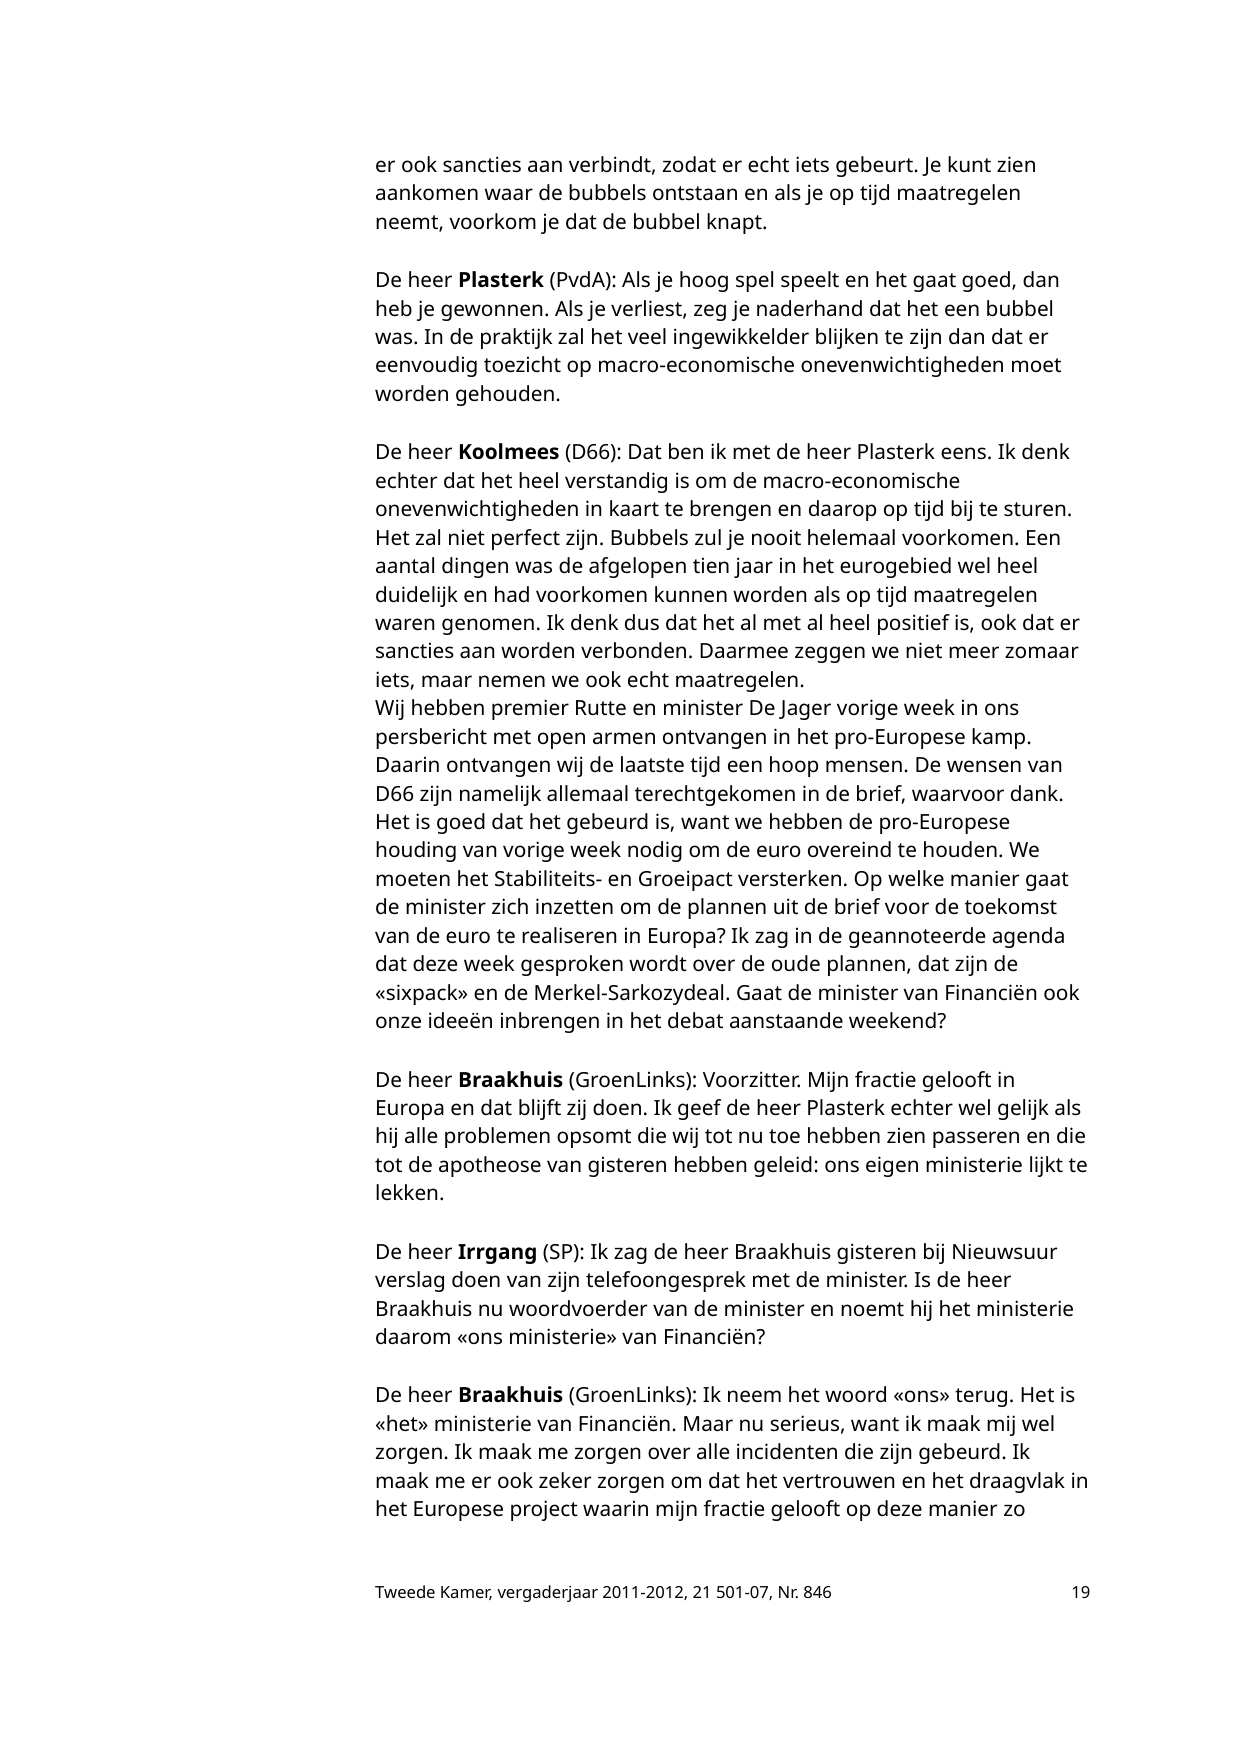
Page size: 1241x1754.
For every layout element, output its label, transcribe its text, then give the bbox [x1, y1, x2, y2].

text De heer Irrgang (SP): Ik zag de heer Braakhuis gisteren bij Nieuwsuur verslag doen van zijn telefoongesprek met de minister. Is de heer Braakhuis nu woordvoerder van de minister en noemt hij het ministerie daarom «ons ministerie» van Financiën? [375, 1237, 1090, 1351]
text De heer Braakhuis (GroenLinks): Ik neem het woord «ons» terug. Het is «het» ministerie van Financiën. Maar nu serieus, want ik maak mij wel zorgen. Ik maak me zorgen over alle incidenten die zijn gebeurd. Ik maak me er ook zeker zorgen om dat het vertrouwen en het draagvlak in het Europese project waarin mijn fractie gelooft op deze manier zo [375, 1381, 1090, 1523]
text De heer Braakhuis (GroenLinks): Voorzitter. Mijn fractie gelooft in Europa en dat blijft zij doen. Ik geef de heer Plasterk echter wel gelijk als hij alle problemen opsomt die wij tot nu toe hebben zien passeren en die tot de apotheose van gisteren hebben geleid: ons eigen ministerie lijkt te lekken. [375, 1065, 1090, 1207]
text De heer Plasterk (PvdA): Als je hoog spel speelt en het gaat goed, dan heb je gewonnen. Als je verliest, zeg je naderhand dat het een bubbel was. In de praktijk zal het veel ingewikkelder blijken te zijn dan dat er eenvoudig toezicht op macro-economische onevenwichtigheden moet worden gehouden. [375, 265, 1090, 407]
text er ook sancties aan verbindt, zodat er echt iets gebeurt. Je kunt zien aankomen waar de bubbels ontstaan en als je op tijd maatregelen neemt, voorkom je dat de bubbel knapt. [375, 150, 1090, 235]
text Wij hebben premier Rutte en minister De Jager vorige week in ons persbericht met open armen ontvangen in het pro-Europese kamp. Daarin ontvangen wij de laatste tijd een hoop mensen. De wensen van D66 zijn namelijk allemaal terechtgekomen in de brief, waarvoor dank. Het is goed dat het gebeurd is, want we hebben de pro-Europese houding van vorige week nodig om de euro overeind te houden. We moeten het Stabiliteits- en Groeipact versterken. Op welke manier gaat de minister zich inzetten om de plannen uit de brief voor de toekomst van de euro te realiseren in Europa? Ik zag in de geannoteerde agenda dat deze week gesproken wordt over de oude plannen, dat zijn de «sixpack» en de Merkel-Sarkozydeal. Gaat de minister van Financiën ook onze ideeën inbrengen in het debat aanstaande weekend? [375, 693, 1090, 1035]
text De heer Koolmees (D66): Dat ben ik met de heer Plasterk eens. Ik denk echter dat het heel verstandig is om de macro-economische onevenwichtigheden in kaart te brengen en daarop op tijd bij te sturen. Het zal niet perfect zijn. Bubbels zul je nooit helemaal voorkomen. Een aantal dingen was de afgelopen tien jaar in het eurogebied wel heel duidelijk en had voorkomen kunnen worden als op tijd maatregelen waren genomen. Ik denk dus dat het al met al heel positief is, ook dat er sancties aan worden verbonden. Daarmee zeggen we niet meer zomaar iets, maar nemen we ook echt maatregelen. [375, 437, 1090, 693]
